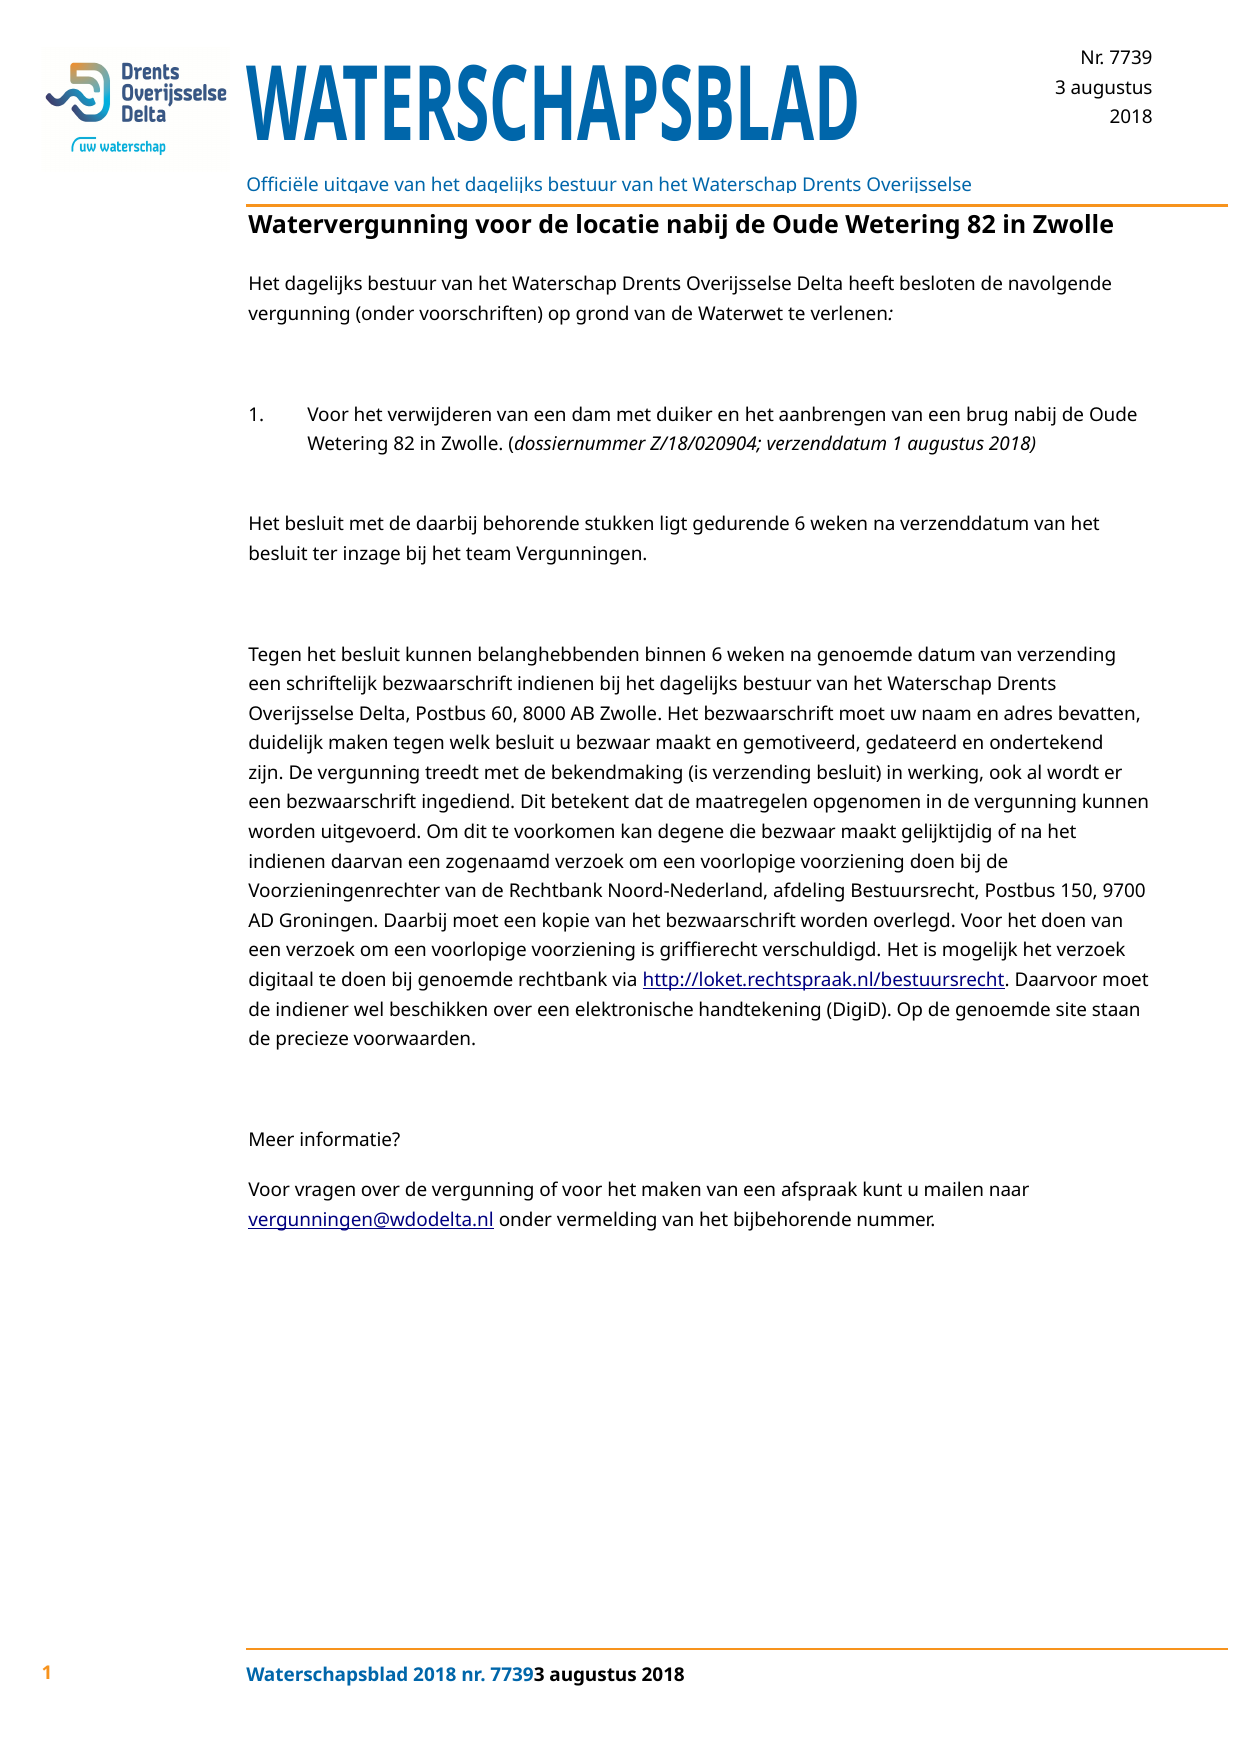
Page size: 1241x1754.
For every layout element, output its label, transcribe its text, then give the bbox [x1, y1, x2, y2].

list Voor het verwijderen van een dam met duiker en het aanbrengen van een brug nabij de Oude Wetering 82 in Zwolle. (dossiernummer Z/18/020904; verzenddatum 1 augustus 2018) [248, 401, 1152, 456]
text Tegen het besluit kunnen belanghebbenden binnen 6 weken na genoemde datum van verzending een schriftelijk bezwaarschrift indienen bij het dagelijks bestuur van het Waterschap Drents Overijsselse Delta, Postbus 60, 8000 AB Zwolle. Het bezwaarschrift moet uw naam en adres bevatten, duidelijk maken tegen welk besluit u bezwaar maakt en gemotiveerd, gedateerd en ondertekend zijn. De vergunning treedt met de bekendmaking (is verzending besluit) in werking, ook al wordt er een bezwaarschrift ingediend. Dit betekent dat de maatregelen opgenomen in de vergunning kunnen worden uitgevoerd. Om dit te voorkomen kan degene die bezwaar maakt gelijktijdig of na het indienen daarvan een zogenaamd verzoek om een voorlopige voorziening doen bij de Voorzieningenrechter van de Rechtbank Noord-Nederland, afdeling Bestuursrecht, Postbus 150, 9700 AD Groningen. Daarbij moet een kopie van het bezwaarschrift worden overlegd. Voor het doen van een verzoek om een voorlopige voorziening is griffierecht verschuldigd. Het is mogelijk het verzoek digitaal te doen bij genoemde rechtbank via http://loket.rechtspraak.nl/bestuursrecht. Daarvoor moet de indiener wel beschikken over een elektronische handtekening (DigiD). Op de genoemde site staan de precieze voorwaarden. [248, 641, 1152, 1051]
text Het besluit met de daarbij behorende stukken ligt gedurende 6 weken na verzenddatum van het besluit ter inzage bij het team Vergunningen. [248, 510, 1152, 566]
text Watervergunning voor de locatie nabij de Oude Wetering 82 in Zwolle [248, 207, 1152, 241]
text Voor vragen over de vergunning of voor het maken van een afspraak kunt u mailen naar vergunningen@wdodelta.nl onder vermelding van het bijbehorende nummer. [248, 1177, 1152, 1232]
picture [41, 47, 231, 172]
text Het dagelijks bestuur van het Waterschap Drents Overijsselse Delta heeft besloten de navolgende vergunning (onder voorschriften) op grond van de Waterwet te verlenen: [248, 270, 1152, 326]
text Meer informatie? [248, 1126, 1152, 1152]
